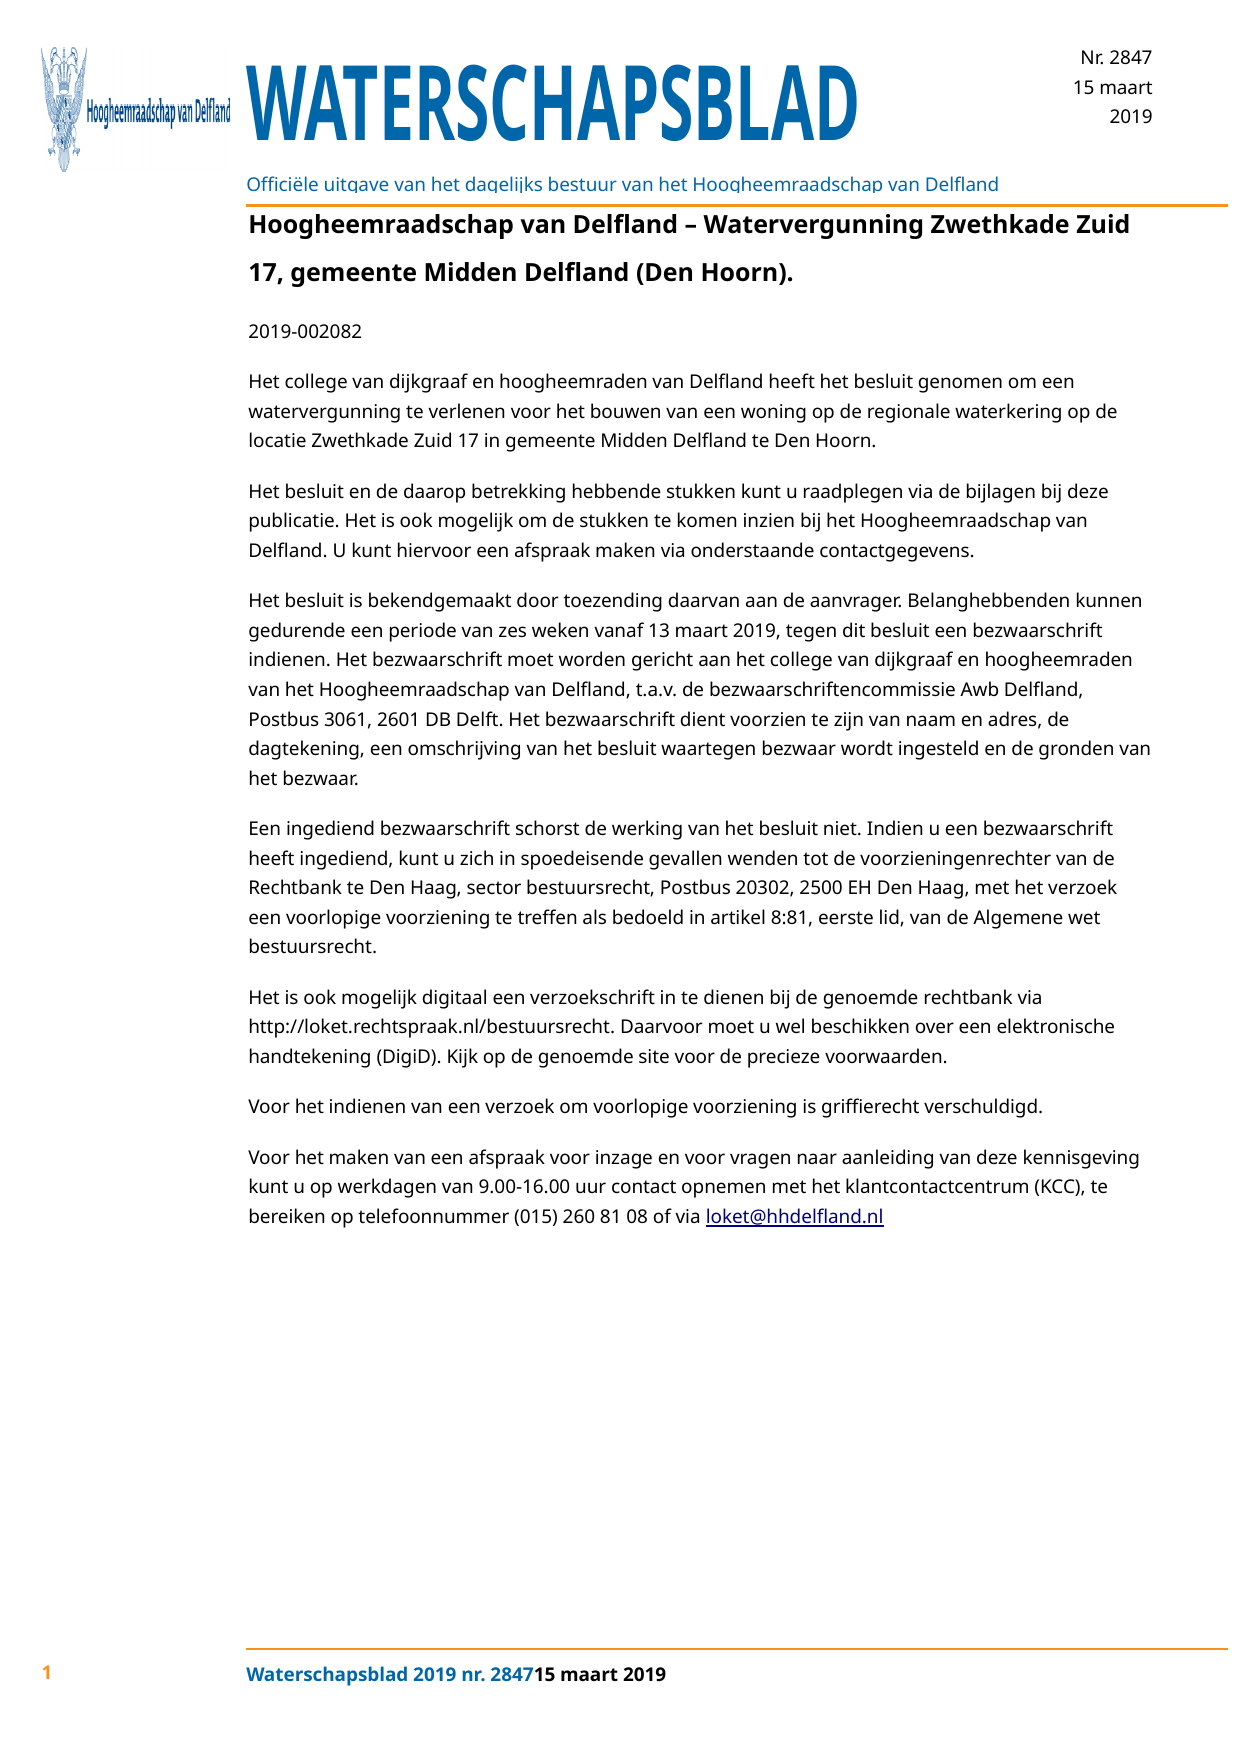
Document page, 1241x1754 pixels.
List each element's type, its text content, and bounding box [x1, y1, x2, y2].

text Voor het maken van een afspraak voor inzage en voor vragen naar aanleiding van deze kennisgeving kunt u op werkdagen van 9.00-16.00 uur contact opnemen met het klantcontactcentrum (KCC), te bereiken op telefoonnummer (015) 260 81 08 of via loket@hhdelfland.nl [248, 1144, 1152, 1229]
text Het besluit is bekendgemaakt door toezending daarvan aan de aanvrager. Belanghebbenden kunnen gedurende een periode van zes weken vanaf 13 maart 2019, tegen dit besluit een bezwaarschrift indienen. Het bezwaarschrift moet worden gericht aan het college van dijkgraaf en hoogheemraden van het Hoogheemraadschap van Delfland, t.a.v. de bezwaarschriftencommissie Awb Delfland, Postbus 3061, 2601 DB Delft. Het bezwaarschrift dient voorzien te zijn van naam en adres, de dagtekening, een omschrijving van het besluit waartegen bezwaar wordt ingesteld en de gronden van het bezwaar. [248, 587, 1152, 791]
text Voor het indienen van een verzoek om voorlopige voorziening is griffierecht verschuldigd. [248, 1094, 1152, 1119]
text Een ingediend bezwaarschrift schorst de werking van het besluit niet. Indien u een bezwaarschrift heeft ingediend, kunt u zich in spoedeisende gevallen wenden tot de voorzieningenrechter van de Rechtbank te Den Haag, sector bestuursrecht, Postbus 20302, 2500 EH Den Haag, met het verzoek een voorlopige voorziening te treffen als bedoeld in artikel 8:81, eerste lid, van de Algemene wet bestuursrecht. [248, 815, 1152, 959]
text Het college van dijkgraaf en hoogheemraden van Delfland heeft het besluit genomen om een watervergunning te verlenen voor het bouwen van een woning op de regionale waterkering op de locatie Zwethkade Zuid 17 in gemeente Midden Delfland te Den Hoorn. [248, 368, 1152, 453]
text 2019-002082 [248, 318, 1152, 344]
picture [41, 47, 231, 172]
text Het is ook mogelijk digitaal een verzoekschrift in te dienen bij de genoemde rechtbank via http://loket.rechtspraak.nl/bestuursrecht. Daarvoor moet u wel beschikken over een elektronische handtekening (DigiD). Kijk op de genoemde site voor de precieze voorwaarden. [248, 984, 1152, 1069]
text Hoogheemraadschap van Delfland – Watervergunning Zwethkade Zuid 17, gemeente Midden Delfland (Den Hoorn). [248, 207, 1152, 288]
text Het besluit en de daarop betrekking hebbende stukken kunt u raadplegen via de bijlagen bij deze publicatie. Het is ook mogelijk om de stukken te komen inzien bij het Hoogheemraadschap van Delfland. U kunt hiervoor een afspraak maken via onderstaande contactgegevens. [248, 478, 1152, 563]
